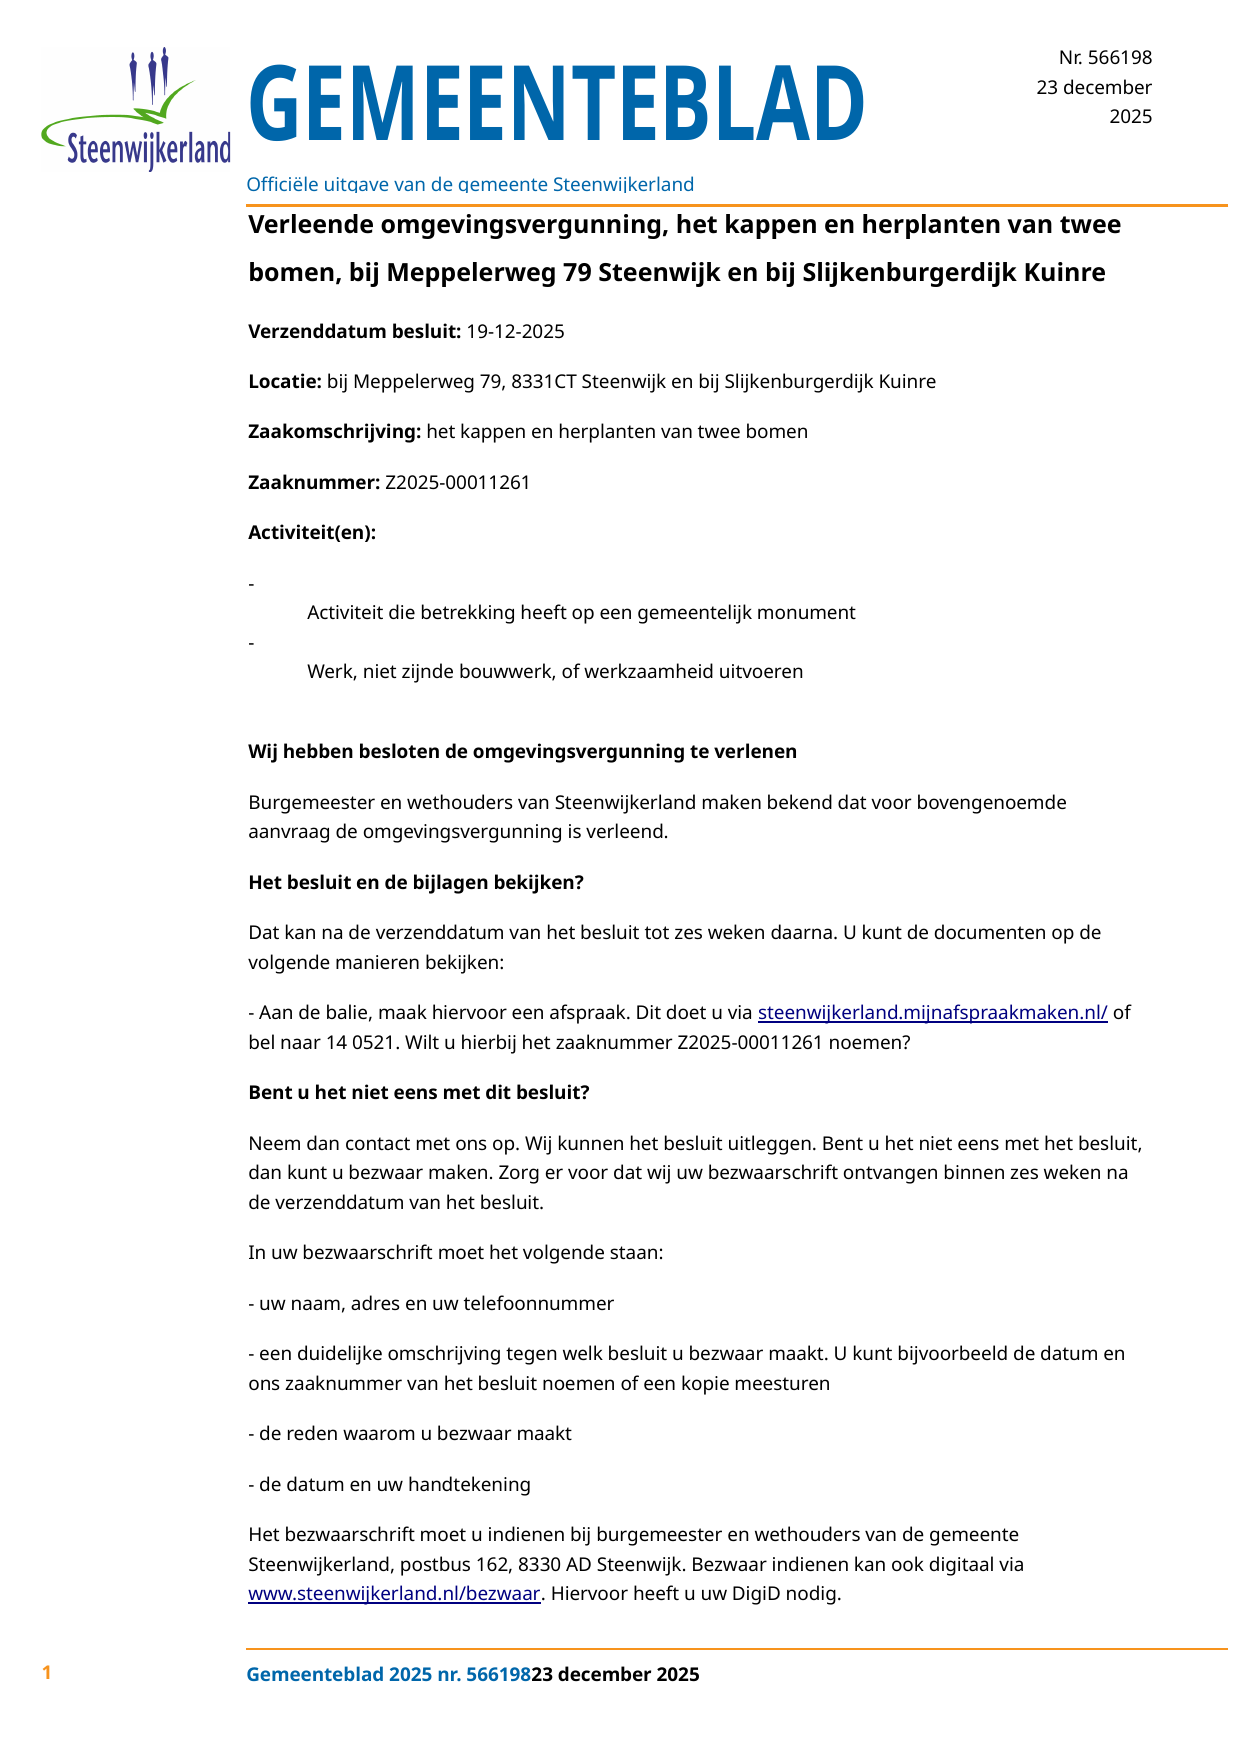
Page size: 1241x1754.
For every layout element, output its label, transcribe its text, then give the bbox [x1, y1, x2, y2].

text Wij hebben besloten de omgevingsvergunning te verlenen [248, 739, 1152, 764]
text Verzenddatum besluit: 19-12-2025 [248, 318, 1152, 344]
text In uw bezwaarschrift moet het volgende staan: [248, 1239, 1152, 1265]
picture [41, 47, 231, 172]
text Zaaknummer: Z2025-00011261 [248, 469, 1152, 495]
text Verleende omgevingsvergunning, het kappen en herplanten van twee bomen, bij Meppelerweg 79 Steenwijk en bij Slijkenburgerdijk Kuinre [248, 207, 1152, 288]
list Activiteit die betrekking heeft op een gemeentelijk monument [248, 599, 1152, 625]
text Het besluit en de bijlagen bekijken? [248, 869, 1152, 895]
text Locatie: bij Meppelerweg 79, 8331CT Steenwijk en bij Slijkenburgerdijk Kuinre [248, 368, 1152, 394]
text Dat kan na de verzenddatum van het besluit tot zes weken daarna. U kunt de documenten op de volgende manieren bekijken: [248, 919, 1152, 975]
text Zaakomschrijving: het kappen en herplanten van twee bomen [248, 419, 1152, 444]
text - een duidelijke omschrijving tegen welk besluit u bezwaar maakt. U kunt bijvoorbeeld de datum en ons zaaknummer van het besluit noemen of een kopie meesturen [248, 1340, 1152, 1396]
text - uw naam, adres en uw telefoonnummer [248, 1290, 1152, 1316]
text - de reden waarom u bezwaar maakt [248, 1420, 1152, 1446]
text - Aan de balie, maak hiervoor een afspraak. Dit doet u via steenwijkerland.mijnafspraakmaken.nl/ of bel naar 14 0521. Wilt u hierbij het zaaknummer Z2025-00011261 noemen? [248, 999, 1152, 1055]
text Bent u het niet eens met dit besluit? [248, 1079, 1152, 1105]
text Neem dan contact met ons op. Wij kunnen het besluit uitleggen. Bent u het niet eens met het besluit, dan kunt u bezwaar maken. Zorg er voor dat wij uw bezwaarschrift ontvangen binnen zes weken na de verzenddatum van het besluit. [248, 1130, 1152, 1215]
text Burgemeester en wethouders van Steenwijkerland maken bekend dat voor bovengenoemde aanvraag de omgevingsvergunning is verleend. [248, 789, 1152, 844]
text Activiteit(en): [248, 519, 1152, 545]
text - de datum en uw handtekening [248, 1471, 1152, 1497]
list Werk, niet zijnde bouwwerk, of werkzaamheid uitvoeren [248, 659, 1152, 684]
text Het bezwaarschrift moet u indienen bij burgemeester en wethouders van de gemeente Steenwijkerland, postbus 162, 8330 AD Steenwijk. Bezwaar indienen kan ook digitaal via www.steenwijkerland.nl/bezwaar. Hiervoor heeft u uw DigiD nodig. [248, 1521, 1152, 1606]
